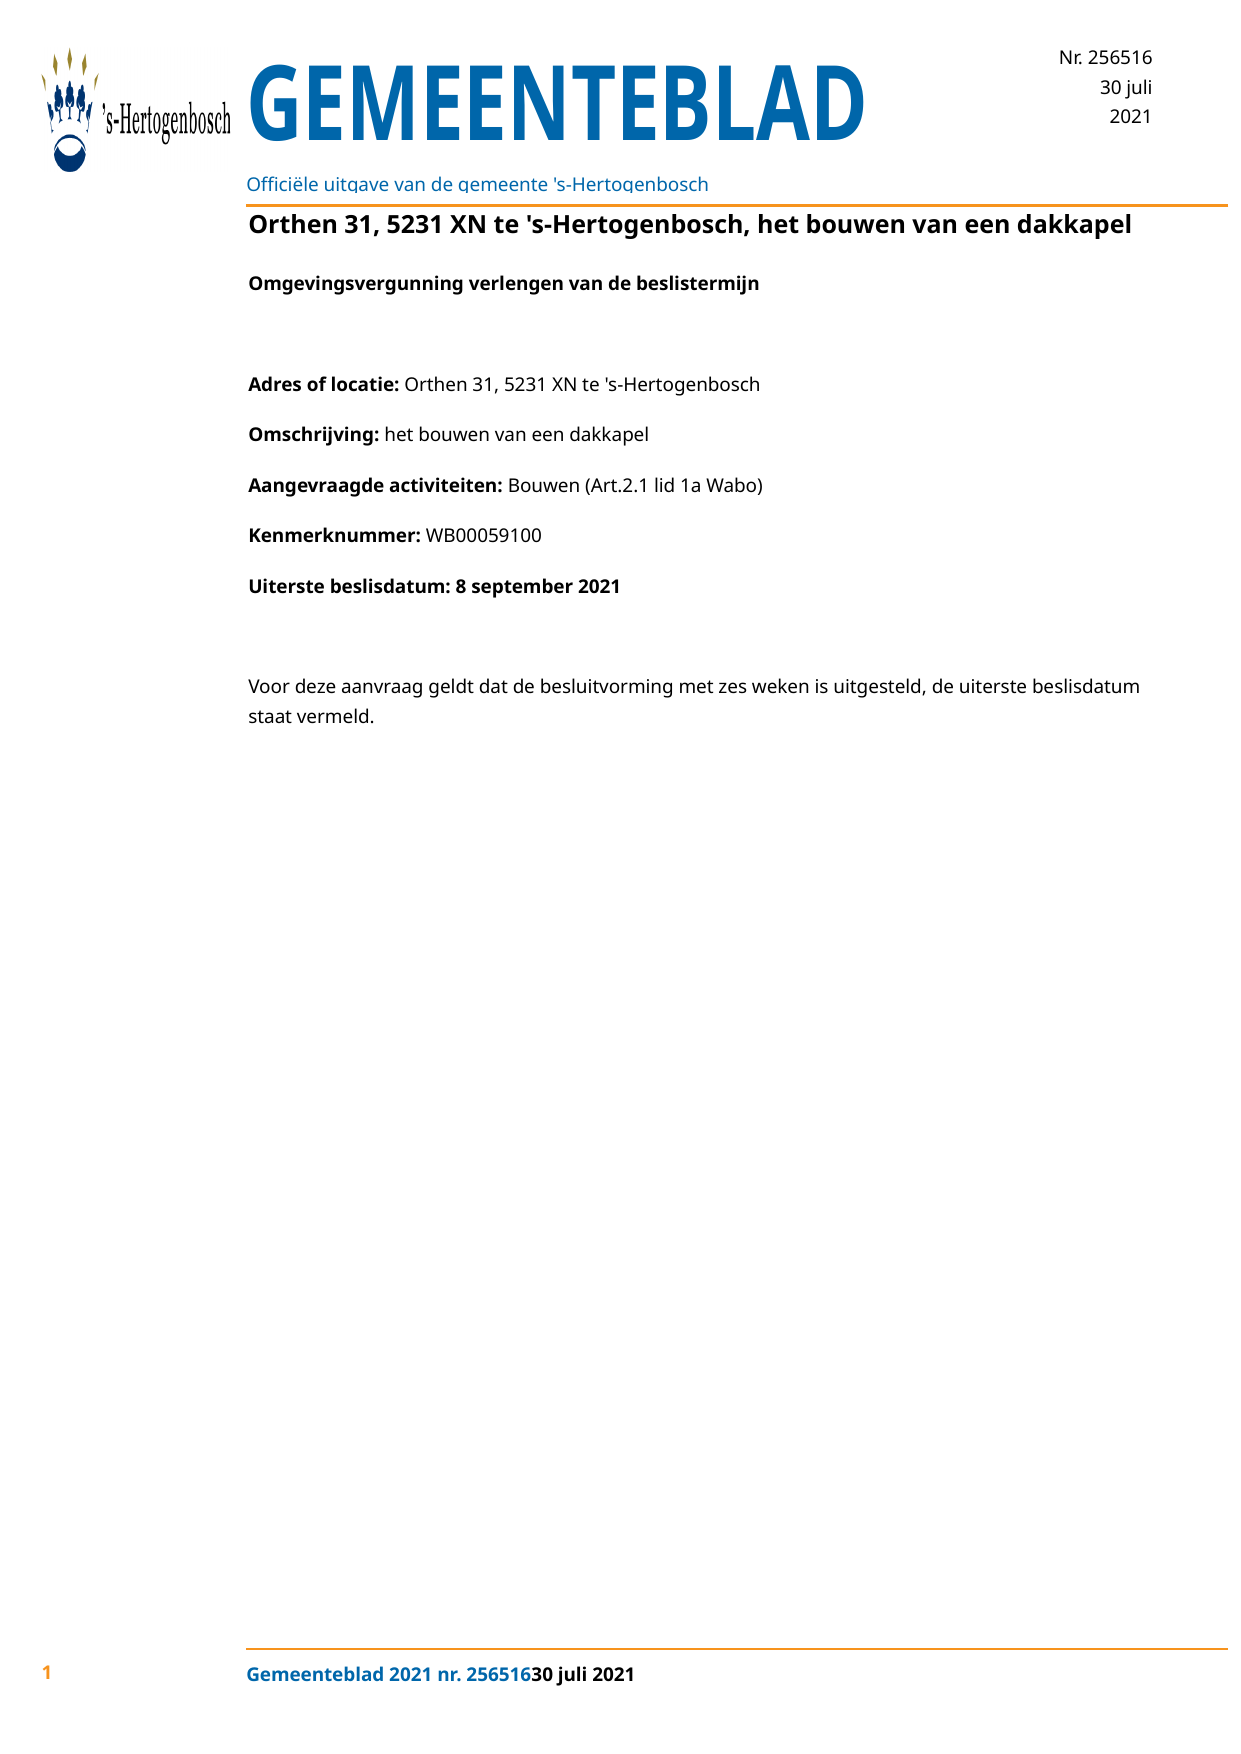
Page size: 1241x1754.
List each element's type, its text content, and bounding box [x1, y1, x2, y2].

text Adres of locatie: Orthen 31, 5231 XN te 's-Hertogenbosch [248, 371, 1152, 397]
text Uiterste beslisdatum: 8 september 2021 [248, 573, 1152, 598]
text Aangevraagde activiteiten: Bouwen (Art.2.1 lid 1a Wabo) [248, 472, 1152, 498]
text Omschrijving: het bouwen van een dakkapel [248, 422, 1152, 447]
text Kenmerknummer: WB00059100 [248, 522, 1152, 548]
text Orthen 31, 5231 XN te 's-Hertogenbosch, het bouwen van een dakkapel [248, 207, 1152, 241]
text Omgevingsvergunning verlengen van de beslistermijn [248, 270, 1152, 296]
picture [41, 47, 231, 172]
text Voor deze aanvraag geldt dat de besluitvorming met zes weken is uitgesteld, de uiterste beslisdatum staat vermeld. [248, 674, 1152, 729]
